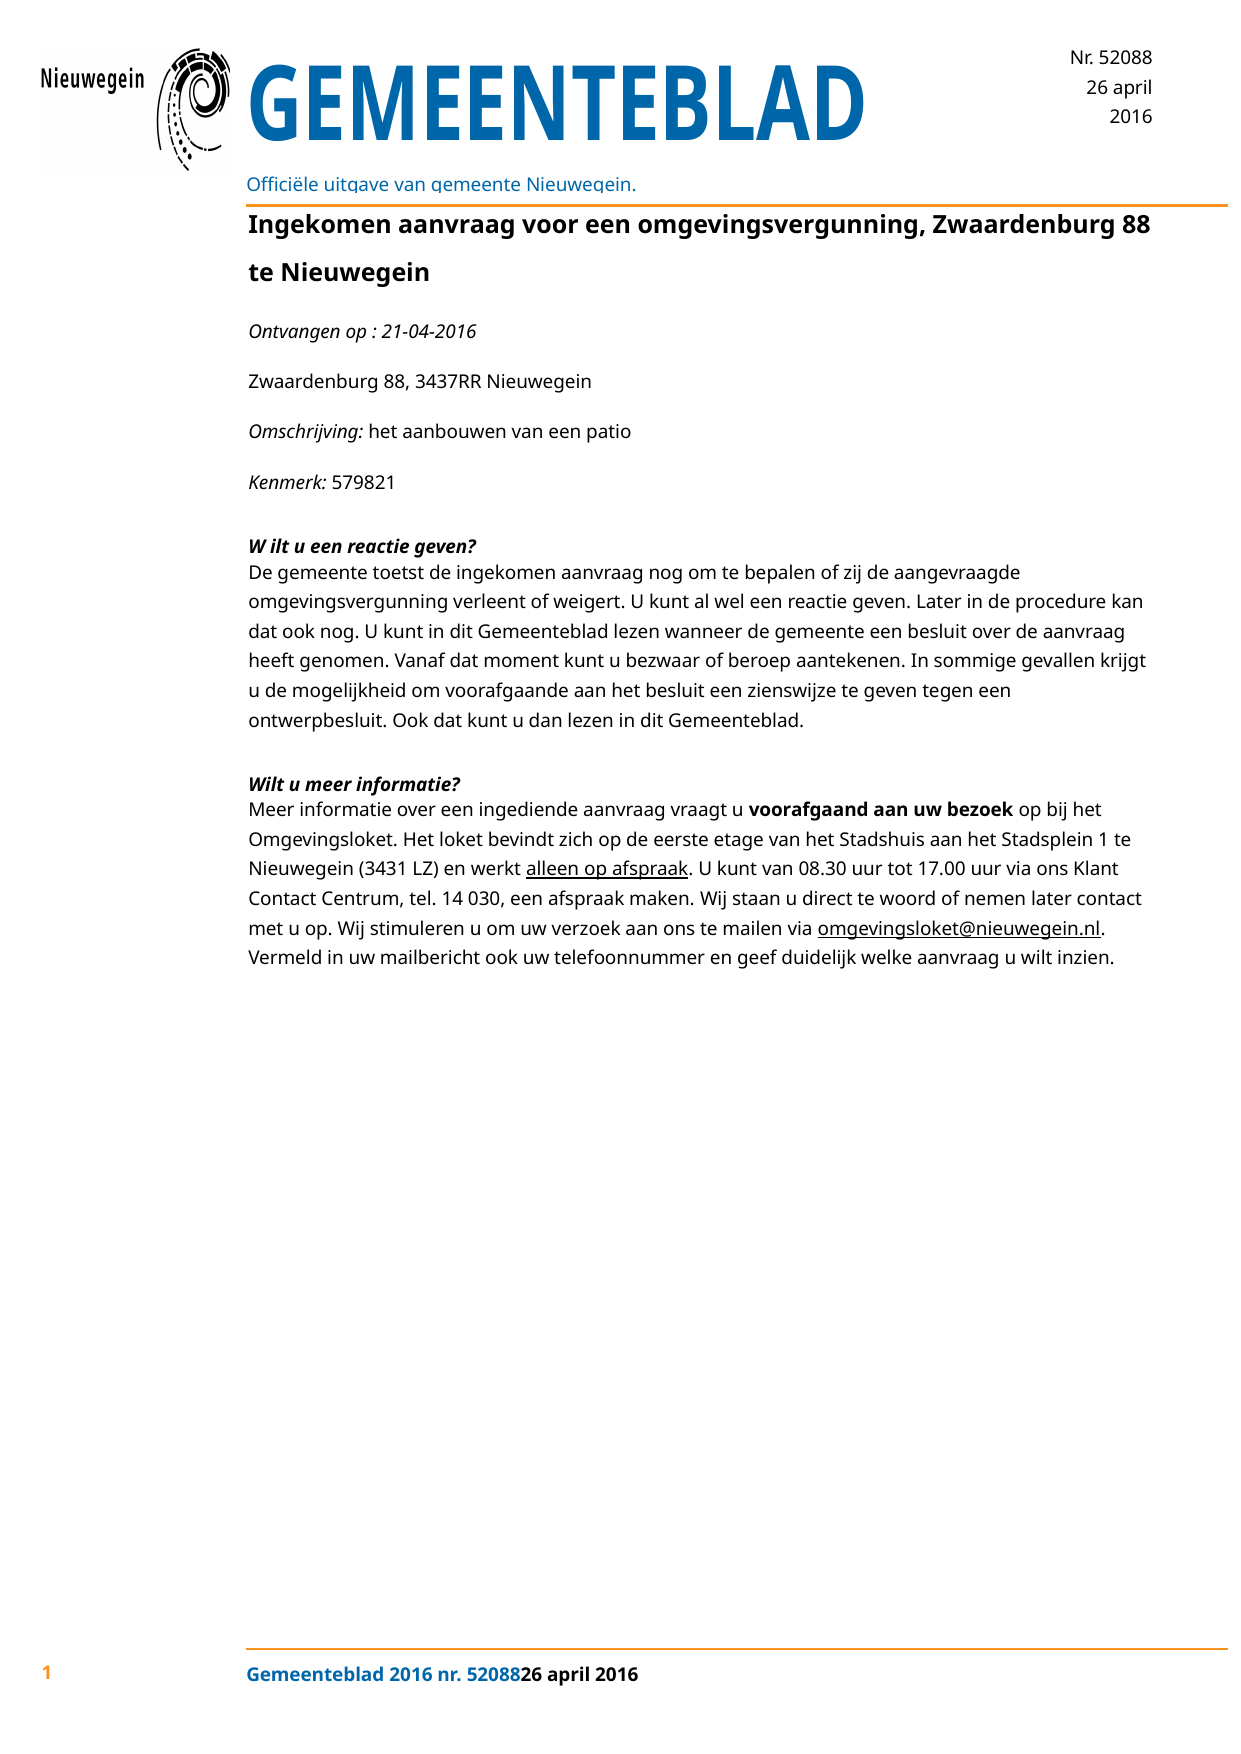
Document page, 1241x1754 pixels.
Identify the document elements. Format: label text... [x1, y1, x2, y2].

text W ilt u een reactie geven? [248, 533, 1152, 559]
text Ingekomen aanvraag voor een omgevingsvergunning, Zwaardenburg 88 te Nieuwegein [248, 207, 1152, 288]
text Zwaardenburg 88, 3437RR Nieuwegein [248, 368, 1152, 394]
text Wilt u meer informatie? [248, 771, 1152, 796]
text De gemeente toetst de ingekomen aanvraag nog om te bepalen of zij de aangevraagde omgevingsvergunning verleent of weigert. U kunt al wel een reactie geven. Later in de procedure kan dat ook nog. U kunt in dit Gemeenteblad lezen wanneer de gemeente een besluit over de aanvraag heeft genomen. Vanaf dat moment kunt u bezwaar of beroep aantekenen. In sommige gevallen krijgt u de mogelijkheid om voorafgaande aan het besluit een zienswijze te geven tegen een ontwerpbesluit. Ook dat kunt u dan lezen in dit Gemeenteblad. [248, 559, 1152, 732]
text Ontvangen op : 21-04-2016 [248, 318, 1152, 344]
text Omschrijving: het aanbouwen van een patio [248, 419, 1152, 444]
text Meer informatie over een ingediende aanvraag vraagt u voorafgaand aan uw bezoek op bij het Omgevingsloket. Het loket bevindt zich op de eerste etage van het Stadshuis aan het Stadsplein 1 te Nieuwegein (3431 LZ) en werkt alleen op afspraak. U kunt van 08.30 uur tot 17.00 uur via ons Klant Contact Centrum, tel. 14 030, een afspraak maken. Wij staan u direct te woord of nemen later contact met u op. Wij stimuleren u om uw verzoek aan ons te mailen via omgevingsloket@nieuwegein.nl. Vermeld in uw mailbericht ook uw telefoonnummer en geef duidelijk welke aanvraag u wilt inzien. [248, 796, 1152, 970]
picture [41, 47, 231, 172]
text Kenmerk: 579821 [248, 469, 1152, 495]
